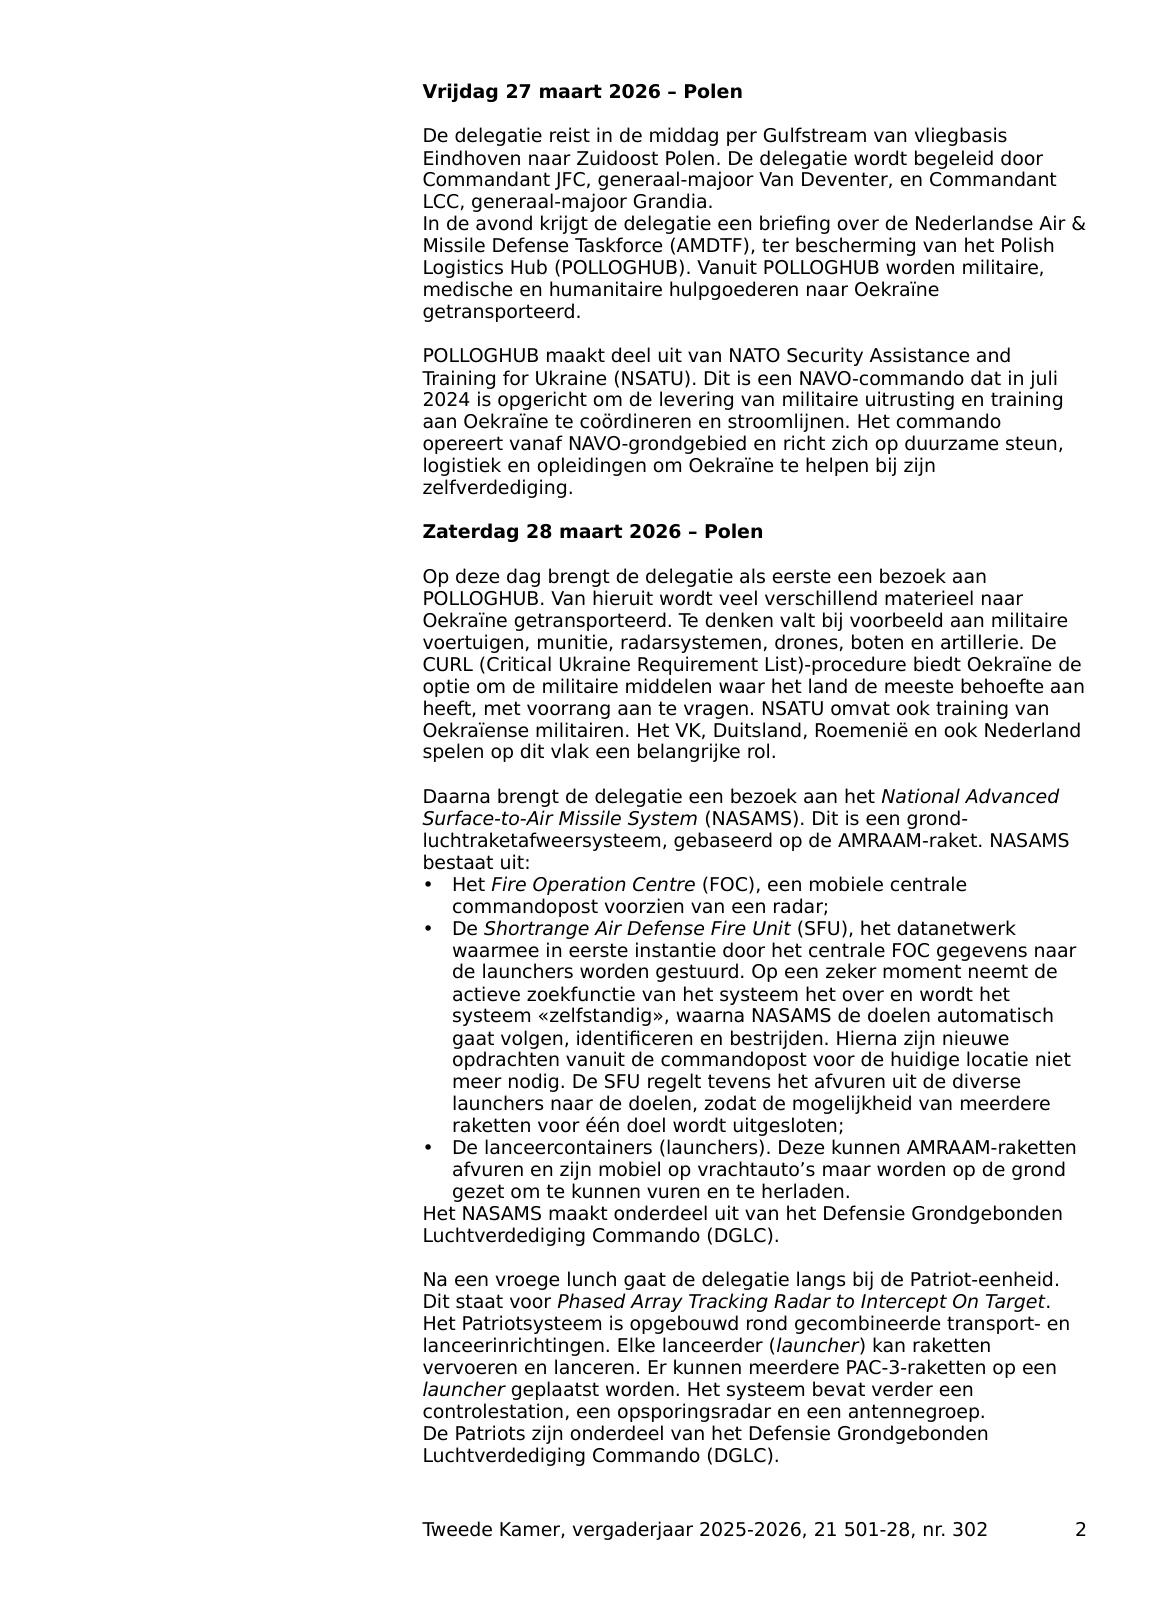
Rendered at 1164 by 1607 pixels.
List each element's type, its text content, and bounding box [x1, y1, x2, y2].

text De Patriots zijn onderdeel van het Defensie Grondgebonden Luchtverdediging Commando (DGLC). [422, 1423, 1087, 1467]
text POLLOGHUB maakt deel uit van NATO Security Assistance and Training for Ukraine (NSATU). Dit is een NAVO-commando dat in juli 2024 is opgericht om de levering van militaire uitrusting en training aan Oekraïne te coördineren en stroomlijnen. Het commando opereert vanaf NAVO-grondgebied en richt zich op duurzame steun, logistiek en opleidingen om Oekraïne te helpen bij zijn zelfverdediging. [422, 345, 1087, 499]
subtitle Vrijdag 27 maart 2026 – Polen [422, 81, 1087, 103]
text • De lanceercontainers (launchers). Deze kunnen AMRAAM-raketten afvuren en zijn mobiel op vrachtauto’s maar worden op de grond gezet om te kunnen vuren en te herladen. [422, 1137, 1087, 1203]
text Daarna brengt de delegatie een bezoek aan het National Advanced Surface-to-Air Missile System (NASAMS). Dit is een grond-luchtraketafweersysteem, gebaseerd op de AMRAAM-raket. NASAMS bestaat uit: [422, 786, 1087, 873]
text Na een vroege lunch gaat de delegatie langs bij de Patriot-eenheid. Dit staat voor Phased Array Tracking Radar to Intercept On Target. Het Patriotsysteem is opgebouwd rond gecombineerde transport- en lanceerinrichtingen. Elke lanceerder (launcher) kan raketten vervoeren en lanceren. Er kunnen meerdere PAC-3-raketten op een launcher geplaatst worden. Het systeem bevat verder een controlestation, een opsporingsradar en een antennegroep. [422, 1269, 1087, 1423]
text Op deze dag brengt de delegatie als eerste een bezoek aan POLLOGHUB. Van hieruit wordt veel verschillend materieel naar Oekraïne getransporteerd. Te denken valt bij voorbeeld aan militaire voertuigen, munitie, radarsystemen, drones, boten en artillerie. De CURL (Critical Ukraine Requirement List)-procedure biedt Oekraïne de optie om de militaire middelen waar het land de meeste behoefte aan heeft, met voorrang aan te vragen. NSATU omvat ook training van Oekraïense militairen. Het VK, Duitsland, Roemenië en ook Nederland spelen op dit vlak een belangrijke rol. [422, 566, 1087, 763]
text In de avond krijgt de delegatie een briefing over de Nederlandse Air & Missile Defense Taskforce (AMDTF), ter bescherming van het Polish Logistics Hub (POLLOGHUB). Vanuit POLLOGHUB worden militaire, medische en humanitaire hulpgoederen naar Oekraïne getransporteerd. [422, 213, 1087, 323]
text • De Shortrange Air Defense Fire Unit (SFU), het datanetwerk waarmee in eerste instantie door het centrale FOC gegevens naar de launchers worden gestuurd. Op een zeker moment neemt de actieve zoekfunctie van het systeem het over en wordt het systeem «zelfstandig», waarna NASAMS de doelen automatisch gaat volgen, identificeren en bestrijden. Hierna zijn nieuwe opdrachten vanuit de commandopost voor de huidige locatie niet meer nodig. De SFU regelt tevens het afvuren uit de diverse launchers naar de doelen, zodat de mogelijkheid van meerdere raketten voor één doel wordt uitgesloten; [422, 917, 1087, 1137]
text • Het Fire Operation Centre (FOC), een mobiele centrale commandopost voorzien van een radar; [422, 873, 1087, 917]
text Het NASAMS maakt onderdeel uit van het Defensie Grondgebonden Luchtverdediging Commando (DGLC). [422, 1203, 1087, 1247]
text De delegatie reist in de middag per Gulfstream van vliegbasis Eindhoven naar Zuidoost Polen. De delegatie wordt begeleid door Commandant JFC, generaal-majoor Van Deventer, en Commandant LCC, generaal-majoor Grandia. [422, 125, 1087, 213]
subtitle Zaterdag 28 maart 2026 – Polen [422, 521, 1087, 543]
